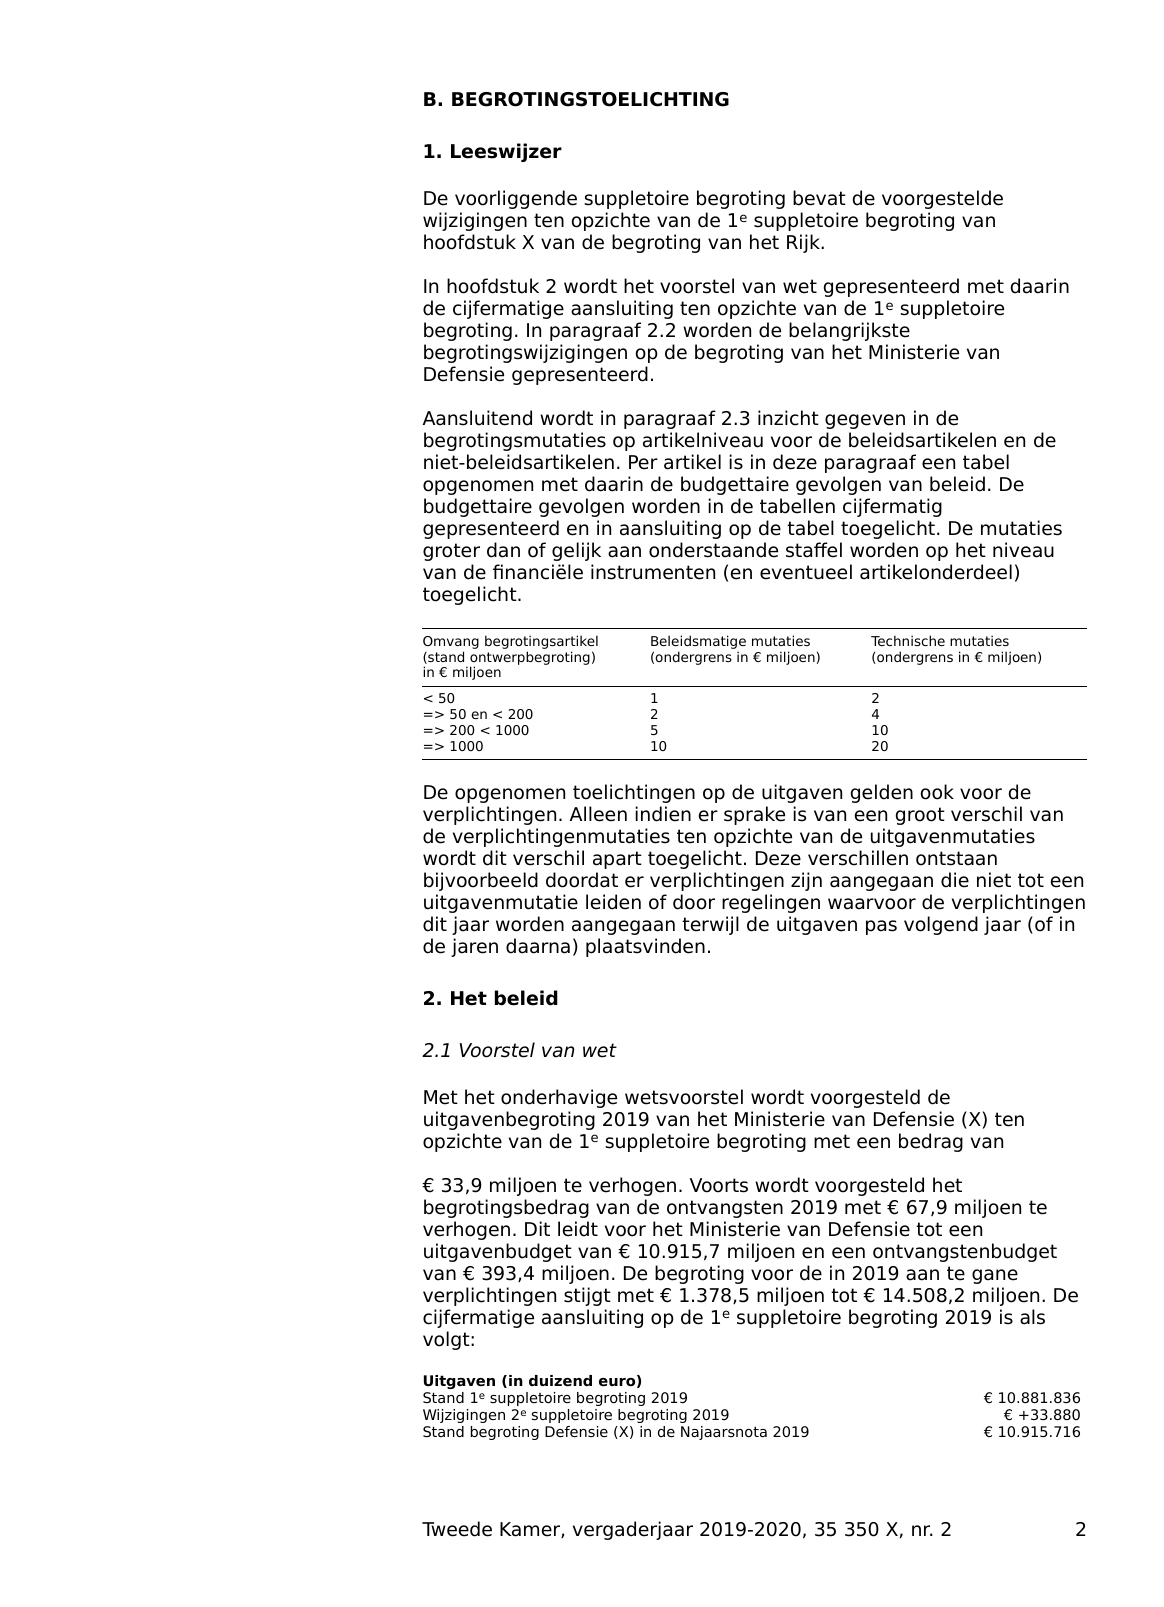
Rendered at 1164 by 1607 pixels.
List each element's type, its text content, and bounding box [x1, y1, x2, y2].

table_cell 2 [865, 687, 1087, 707]
table_cell => 1000 [422, 739, 644, 759]
table_cell € 10.881.836 [954, 1390, 1087, 1407]
table_header Omvang begrotingsartikel (stand ontwerpbegroting) in € miljoen [422, 629, 644, 686]
text De voorliggende suppletoire begroting bevat de voorgestelde wijzigingen ten opzichte van de 1e suppletoire begroting van hoofdstuk X van de begroting van het Rijk. [422, 188, 1087, 254]
table_header Beleidsmatige mutaties (ondergrens in € miljoen) [644, 629, 865, 686]
subtitle 2. Het beleid [422, 988, 1087, 1010]
text Aansluitend wordt in paragraaf 2.3 inzicht gegeven in de begrotingsmutaties op artikelniveau voor de beleidsartikelen en de niet-beleidsartikelen. Per artikel is in deze paragraaf een tabel opgenomen met daarin de budgettaire gevolgen van beleid. De budgettaire gevolgen worden in de tabellen cijfermatig gepresenteerd en in aansluiting op de tabel toegelicht. De mutaties groter dan of gelijk aan onderstaande staffel worden op het niveau van de financiële instrumenten (en eventueel artikelonderdeel) toegelicht. [422, 408, 1087, 606]
table_cell < 50 [422, 687, 644, 707]
table_cell [954, 1441, 1087, 1458]
table_cell => 200 < 1000 [422, 723, 644, 738]
table_cell 4 [865, 707, 1087, 723]
subtitle B. BEGROTINGSTOELICHTING [422, 89, 1087, 111]
text De opgenomen toelichtingen op de uitgaven gelden ook voor de verplichtingen. Alleen indien er sprake is van een groot verschil van de verplichtingenmutaties ten opzichte van de uitgavenmutaties wordt dit verschil apart toegelicht. Deze verschillen ontstaan bijvoorbeeld doordat er verplichtingen zijn aangegaan die niet tot een uitgavenmutatie leiden of door regelingen waarvoor de verplichtingen dit jaar worden aangegaan terwijl de uitgaven pas volgend jaar (of in de jaren daarna) plaatsvinden. [422, 782, 1087, 958]
table_header Technische mutaties (ondergrens in € miljoen) [865, 629, 1087, 686]
text In hoofdstuk 2 wordt het voorstel van wet gepresenteerd met daarin de cijfermatige aansluiting ten opzichte van de 1e suppletoire begroting. In paragraaf 2.2 worden de belangrijkste begrotingswijzigingen op de begroting van het Ministerie van Defensie gepresenteerd. [422, 276, 1087, 386]
table_header Uitgaven (in duizend euro) [422, 1373, 954, 1390]
table_cell Stand begroting Defensie (X) in de Najaarsnota 2019 [422, 1424, 954, 1441]
table_cell 10 [644, 739, 865, 759]
table_cell 1 [644, 687, 865, 707]
table_cell € +33.880 [954, 1407, 1087, 1424]
table_cell Wijzigingen 2e suppletoire begroting 2019 [422, 1407, 954, 1424]
table_cell 5 [644, 723, 865, 738]
table_cell Stand 1e suppletoire begroting 2019 [422, 1390, 954, 1407]
table_cell € 10.915.716 [954, 1424, 1087, 1441]
table_cell 10 [865, 723, 1087, 738]
table_header [954, 1373, 1087, 1390]
table_cell [422, 1441, 954, 1458]
text € 33,9 miljoen te verhogen. Voorts wordt voorgesteld het begrotingsbedrag van de ontvangsten 2019 met € 67,9 miljoen te verhogen. Dit leidt voor het Ministerie van Defensie tot een uitgavenbudget van € 10.915,7 miljoen en een ontvangstenbudget van € 393,4 miljoen. De begroting voor de in 2019 aan te gane verplichtingen stijgt met € 1.378,5 miljoen tot € 14.508,2 miljoen. De cijfermatige aansluiting op de 1e suppletoire begroting 2019 is als volgt: [422, 1175, 1087, 1351]
table_cell => 50 en < 200 [422, 707, 644, 723]
table_cell 20 [865, 739, 1087, 759]
table_cell 2 [644, 707, 865, 723]
subtitle 1. Leeswijzer [422, 141, 1087, 163]
text Met het onderhavige wetsvoorstel wordt voorgesteld de uitgavenbegroting 2019 van het Ministerie van Defensie (X) ten opzichte van de 1e suppletoire begroting met een bedrag van [422, 1087, 1087, 1153]
subtitle 2.1 Voorstel van wet [422, 1040, 1087, 1062]
